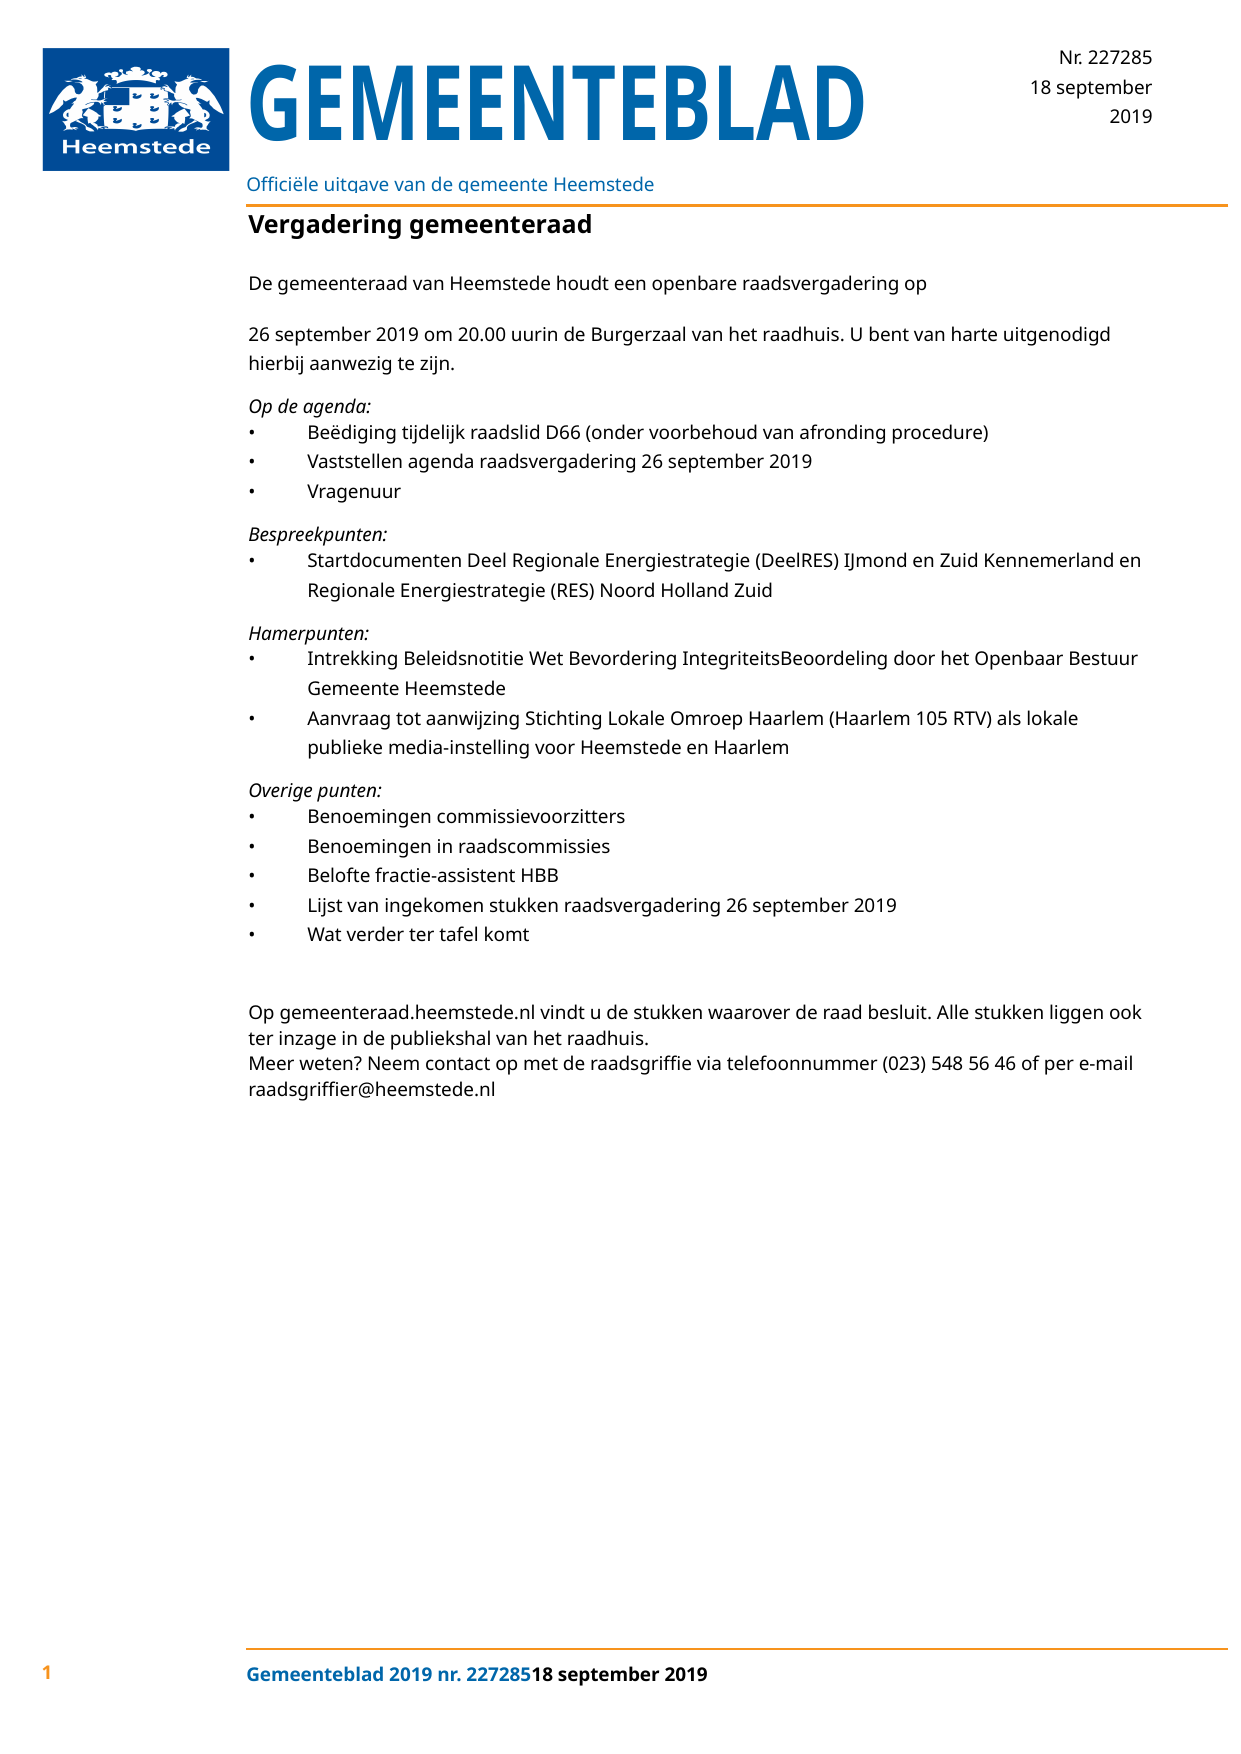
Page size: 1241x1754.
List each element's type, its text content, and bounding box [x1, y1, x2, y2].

text 26 september 2019 om 20.00 uurin de Burgerzaal van het raadhuis. U bent van harte uitgenodigd hierbij aanwezig te zijn. [248, 321, 1152, 376]
text Op gemeenteraad.heemstede.nl vindt u de stukken waarover de raad besluit. Alle stukken liggen ook ter inzage in de publiekshal van het raadhuis. [248, 999, 1152, 1050]
list Belofte fractie-assistent HBB [248, 862, 1152, 888]
text Op de agenda: [248, 393, 1152, 419]
list Startdocumenten Deel Regionale Energiestrategie (DeelRES) IJmond en Zuid Kennemerland en Regionale Energiestrategie (RES) Noord Holland Zuid [248, 547, 1152, 602]
text Bespreekpunten: [248, 521, 1152, 547]
list Beëdiging tijdelijk raadslid D66 (onder voorbehoud van afronding procedure) [248, 419, 1152, 445]
picture [41, 47, 231, 172]
text Meer weten? Neem contact op met de raadsgriffie via telefoonnummer (023) 548 56 46 of per e-mail raadsgriffier@heemstede.nl [248, 1050, 1152, 1102]
list Benoemingen commissievoorzitters [248, 803, 1152, 829]
list Aanvraag tot aanwijzing Stichting Lokale Omroep Haarlem (Haarlem 105 RTV) als lokale publieke media-instelling voor Heemstede en Haarlem [248, 705, 1152, 760]
text De gemeenteraad van Heemstede houdt een openbare raadsvergadering op [248, 270, 1152, 296]
list Intrekking Beleidsnotitie Wet Bevordering IntegriteitsBeoordeling door het Openbaar Bestuur Gemeente Heemstede [248, 646, 1152, 701]
list Vaststellen agenda raadsvergadering 26 september 2019 [248, 449, 1152, 474]
text Overige punten: [248, 777, 1152, 803]
list Benoemingen in raadscommissies [248, 833, 1152, 858]
text Vergadering gemeenteraad [248, 207, 1152, 241]
list Vragenuur [248, 478, 1152, 504]
list Lijst van ingekomen stukken raadsvergadering 26 september 2019 [248, 892, 1152, 918]
list Wat verder ter tafel komt [248, 922, 1152, 947]
text Hamerpunten: [248, 620, 1152, 646]
